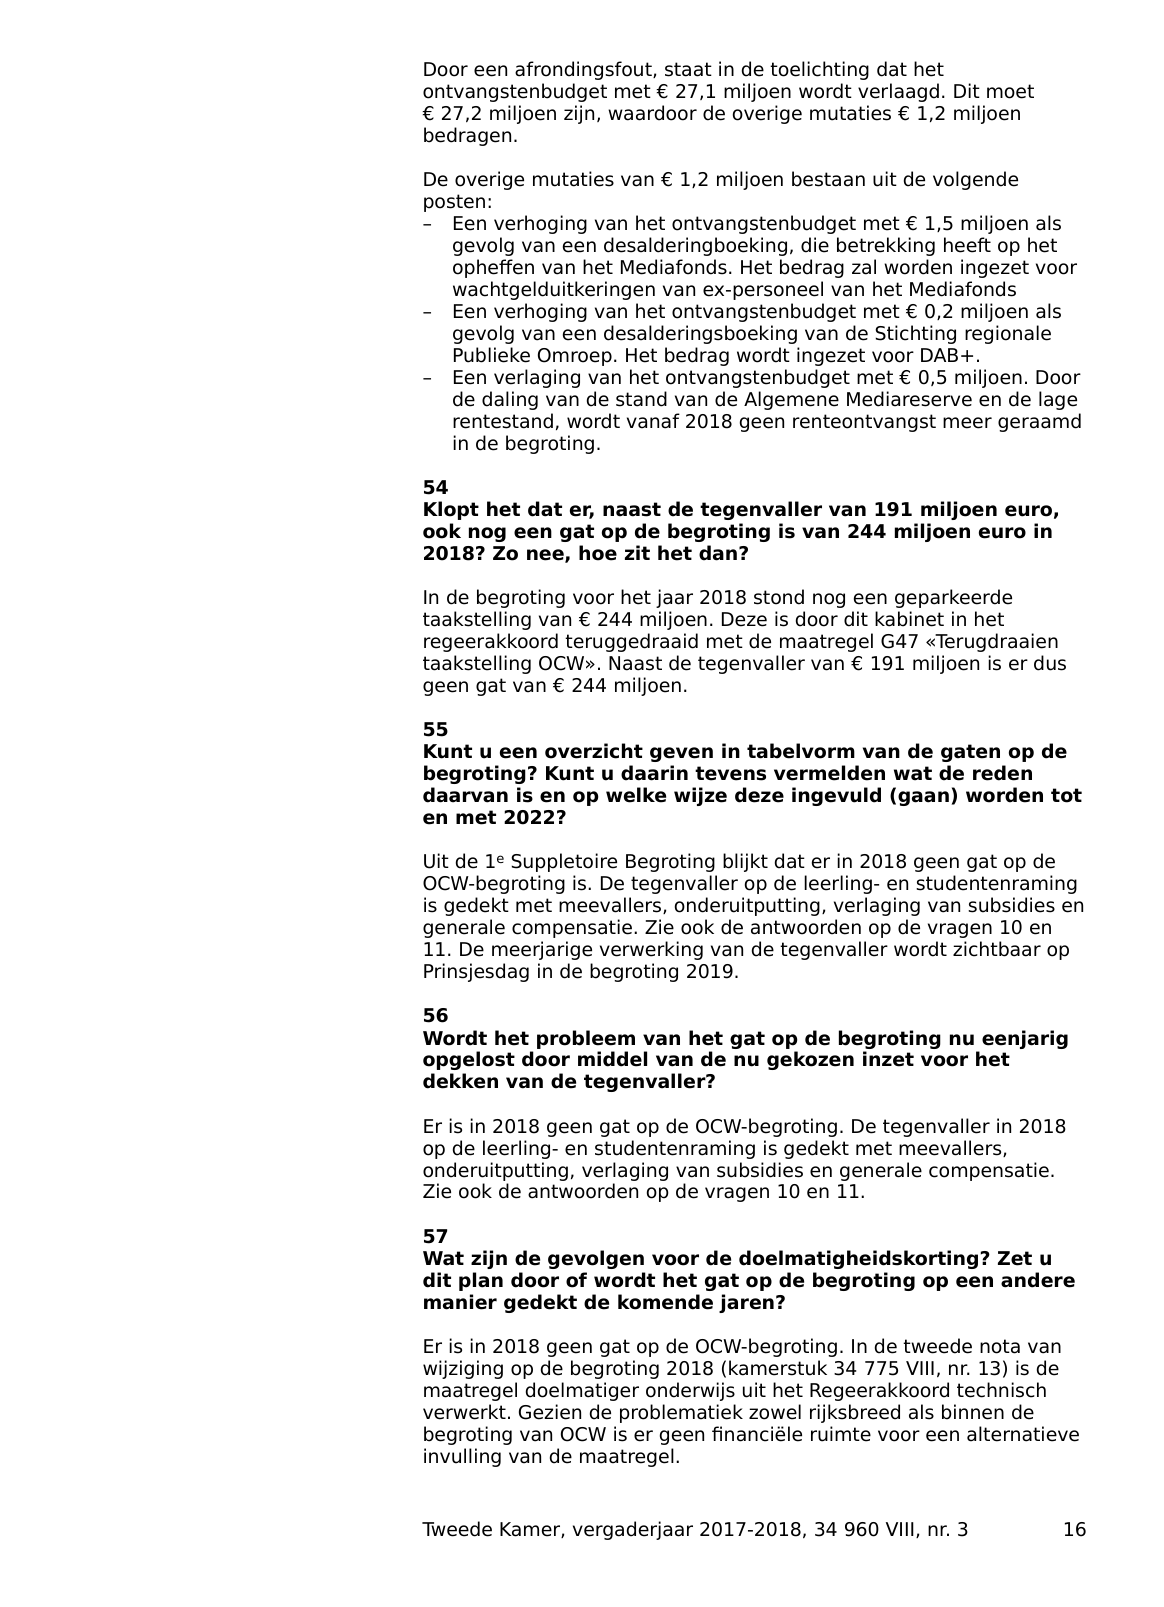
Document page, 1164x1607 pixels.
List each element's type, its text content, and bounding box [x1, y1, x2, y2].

text Uit de 1e Suppletoire Begroting blijkt dat er in 2018 geen gat op de OCW-begroting is. De tegenvaller op de leerling- en studentenraming is gedekt met meevallers, onderuitputting, verlaging van subsidies en generale compensatie. Zie ook de antwoorden op de vragen 10 en 11. De meerjarige verwerking van de tegenvaller wordt zichtbaar op Prinsjesdag in de begroting 2019. [422, 851, 1087, 983]
text – Een verhoging van het ontvangstenbudget met € 1,5 miljoen als gevolg van een desalderingboeking, die betrekking heeft op het opheffen van het Mediafonds. Het bedrag zal worden ingezet voor wachtgelduitkeringen van ex-personeel van het Mediafonds [422, 213, 1087, 301]
text In de begroting voor het jaar 2018 stond nog een geparkeerde taakstelling van € 244 miljoen. Deze is door dit kabinet in het regeerakkoord teruggedraaid met de maatregel G47 «Terugdraaien taakstelling OCW». Naast de tegenvaller van € 191 miljoen is er dus geen gat van € 244 miljoen. [422, 587, 1087, 697]
text – Een verhoging van het ontvangstenbudget met € 0,2 miljoen als gevolg van een desalderingsboeking van de Stichting regionale Publieke Omroep. Het bedrag wordt ingezet voor DAB+. [422, 301, 1087, 367]
text 54 [422, 477, 1087, 499]
text De overige mutaties van € 1,2 miljoen bestaan uit de volgende posten: [422, 169, 1087, 213]
text 57 [422, 1226, 1087, 1248]
text Klopt het dat er, naast de tegenvaller van 191 miljoen euro, ook nog een gat op de begroting is van 244 miljoen euro in 2018? Zo nee, hoe zit het dan? [422, 499, 1087, 565]
text – Een verlaging van het ontvangstenbudget met € 0,5 miljoen. Door de daling van de stand van de Algemene Mediareserve en de lage rentestand, wordt vanaf 2018 geen renteontvangst meer geraamd in de begroting. [422, 367, 1087, 455]
text Wat zijn de gevolgen voor de doelmatigheidskorting? Zet u dit plan door of wordt het gat op de begroting op een andere manier gedekt de komende jaren? [422, 1248, 1087, 1313]
text 55 [422, 719, 1087, 741]
text Er is in 2018 geen gat op de OCW-begroting. De tegenvaller in 2018 op de leerling- en studentenraming is gedekt met meevallers, onderuitputting, verlaging van subsidies en generale compensatie. Zie ook de antwoorden op de vragen 10 en 11. [422, 1116, 1087, 1203]
text Door een afrondingsfout, staat in de toelichting dat het ontvangstenbudget met € 27,1 miljoen wordt verlaagd. Dit moet € 27,2 miljoen zijn, waardoor de overige mutaties € 1,2 miljoen bedragen. [422, 59, 1087, 147]
text Kunt u een overzicht geven in tabelvorm van de gaten op de begroting? Kunt u daarin tevens vermelden wat de reden daarvan is en op welke wijze deze ingevuld (gaan) worden tot en met 2022? [422, 741, 1087, 829]
text 56 [422, 1005, 1087, 1027]
text Er is in 2018 geen gat op de OCW-begroting. In de tweede nota van wijziging op de begroting 2018 (kamerstuk 34 775 VIII, nr. 13) is de maatregel doelmatiger onderwijs uit het Regeerakkoord technisch verwerkt. Gezien de problematiek zowel rijksbreed als binnen de begroting van OCW is er geen financiële ruimte voor een alternatieve invulling van de maatregel. [422, 1336, 1087, 1468]
text Wordt het probleem van het gat op de begroting nu eenjarig opgelost door middel van de nu gekozen inzet voor het dekken van de tegenvaller? [422, 1027, 1087, 1093]
